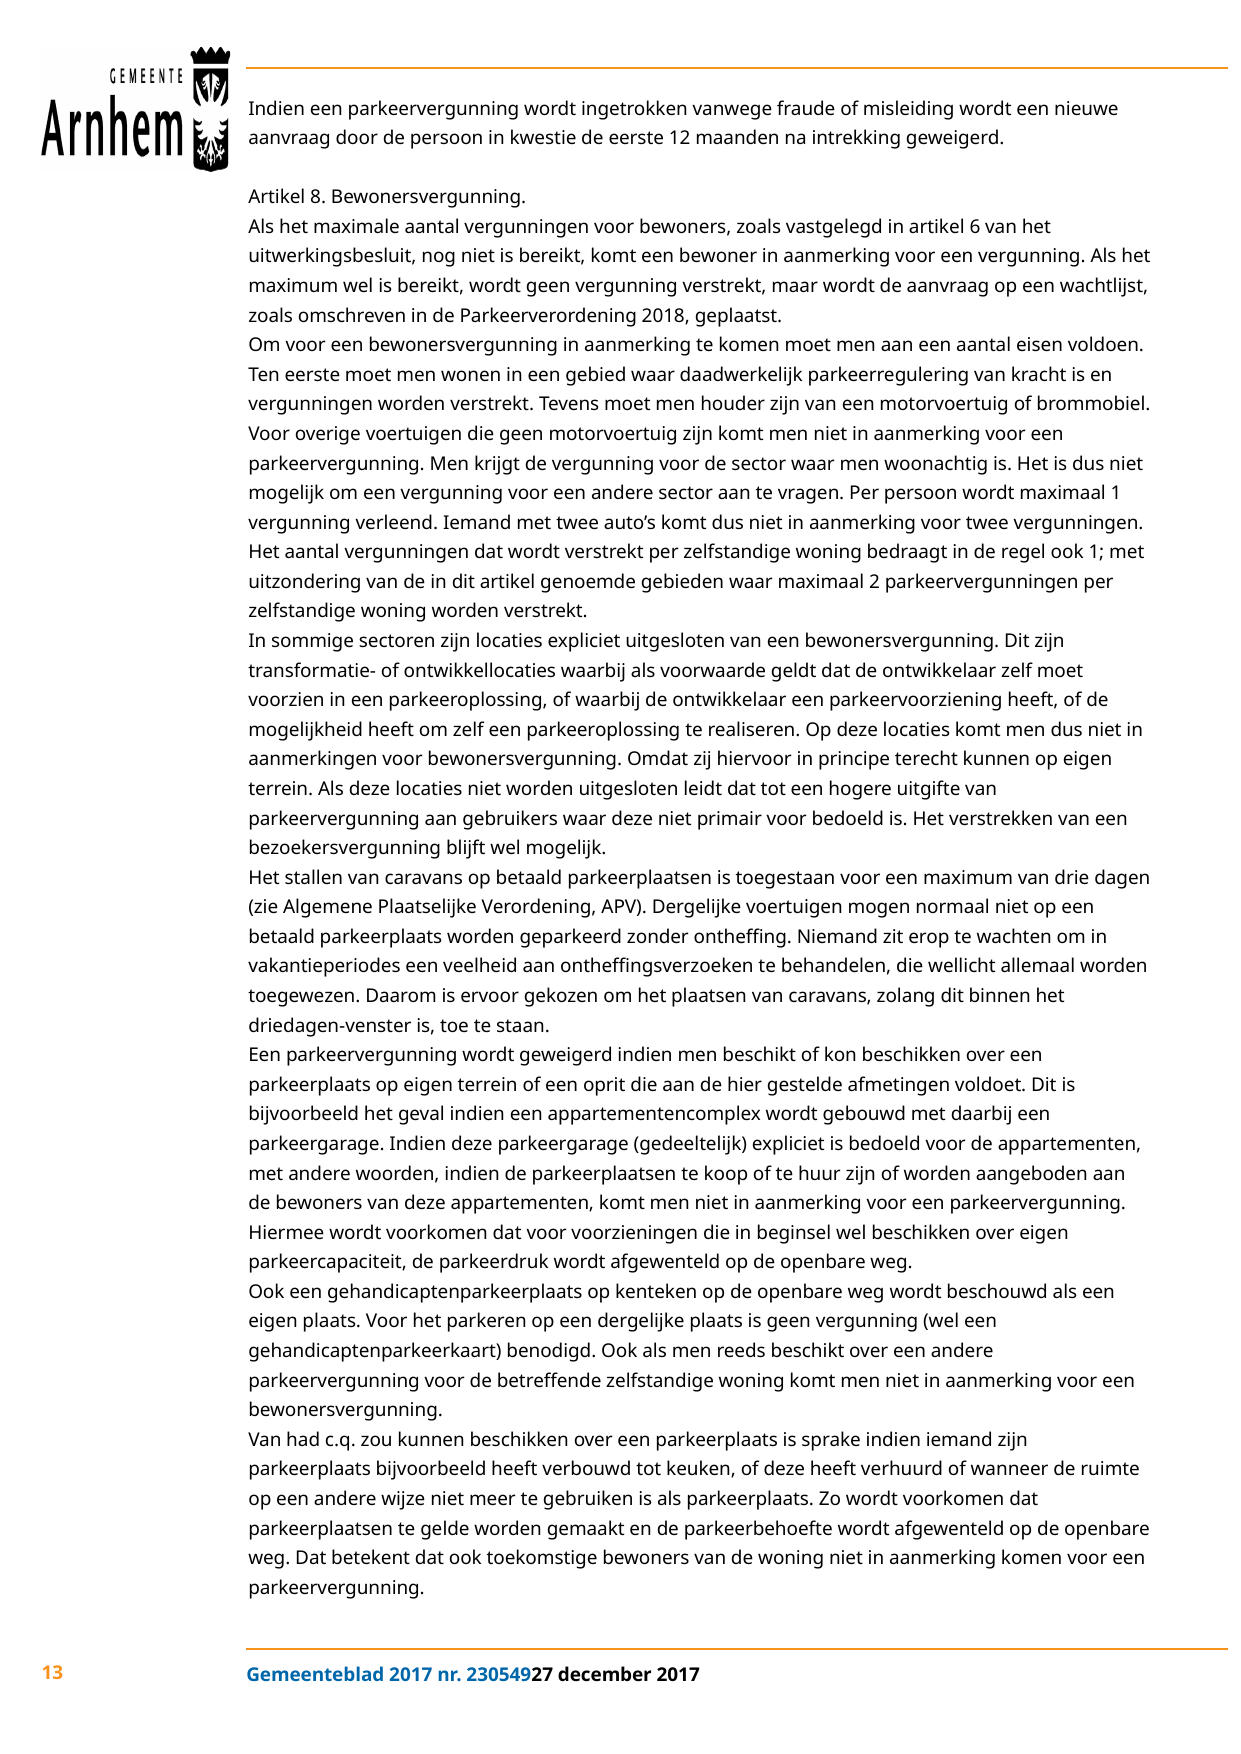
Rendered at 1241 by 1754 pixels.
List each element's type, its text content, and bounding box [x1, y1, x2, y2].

text Ook een gehandicaptenparkeerplaats op kenteken op de openbare weg wordt beschouwd als een eigen plaats. Voor het parkeren op een dergelijke plaats is geen vergunning (wel een gehandicaptenparkeerkaart) benodigd. Ook als men reeds beschikt over een andere parkeervergunning voor de betreffende zelfstandige woning komt men niet in aanmerking voor een bewonersvergunning. [248, 1278, 1152, 1422]
text Indien een parkeervergunning wordt ingetrokken vanwege fraude of misleiding wordt een nieuwe aanvraag door de persoon in kwestie de eerste 12 maanden na intrekking geweigerd. [248, 95, 1152, 150]
text In sommige sectoren zijn locaties expliciet uitgesloten van een bewonersvergunning. Dit zijn transformatie- of ontwikkellocaties waarbij als voorwaarde geldt dat de ontwikkelaar zelf moet voorzien in een parkeeroplossing, of waarbij de ontwikkelaar een parkeervoorziening heeft, of de mogelijkheid heeft om zelf een parkeeroplossing te realiseren. Op deze locaties komt men dus niet in aanmerkingen voor bewonersvergunning. Omdat zij hiervoor in principe terecht kunnen op eigen terrein. Als deze locaties niet worden uitgesloten leidt dat tot een hogere uitgifte van parkeervergunning aan gebruikers waar deze niet primair voor bedoeld is. Het verstrekken van een bezoekersvergunning blijft wel mogelijk. [248, 627, 1152, 860]
text Het stallen van caravans op betaald parkeerplaatsen is toegestaan voor een maximum van drie dagen (zie Algemene Plaatselijke Verordening, APV). Dergelijke voertuigen mogen normaal niet op een betaald parkeerplaats worden geparkeerd zonder ontheffing. Niemand zit erop te wachten om in vakantieperiodes een veelheid aan ontheffingsverzoeken te behandelen, die wellicht allemaal worden toegewezen. Daarom is ervoor gekozen om het plaatsen van caravans, zolang dit binnen het driedagen-venster is, toe te staan. [248, 864, 1152, 1038]
text Een parkeervergunning wordt geweigerd indien men beschikt of kon beschikken over een parkeerplaats op eigen terrein of een oprit die aan de hier gestelde afmetingen voldoet. Dit is bijvoorbeeld het geval indien een appartementencomplex wordt gebouwd met daarbij een parkeergarage. Indien deze parkeergarage (gedeeltelijk) expliciet is bedoeld voor de appartementen, met andere woorden, indien de parkeerplaatsen te koop of te huur zijn of worden aangeboden aan de bewoners van deze appartementen, komt men niet in aanmerking voor een parkeervergunning. Hiermee wordt voorkomen dat voor voorzieningen die in beginsel wel beschikken over eigen parkeercapaciteit, de parkeerdruk wordt afgewenteld op de openbare weg. [248, 1041, 1152, 1274]
text Als het maximale aantal vergunningen voor bewoners, zoals vastgelegd in artikel 6 van het uitwerkingsbesluit, nog niet is bereikt, komt een bewoner in aanmerking voor een vergunning. Als het maximum wel is bereikt, wordt geen vergunning verstrekt, maar wordt de aanvraag op een wachtlijst, zoals omschreven in de Parkeerverordening 2018, geplaatst. [248, 213, 1152, 328]
text Artikel 8. Bewonersvergunning. [248, 183, 1152, 209]
picture [41, 47, 231, 172]
text Om voor een bewonersvergunning in aanmerking te komen moet men aan een aantal eisen voldoen. Ten eerste moet men wonen in een gebied waar daadwerkelijk parkeerregulering van kracht is en vergunningen worden verstrekt. Tevens moet men houder zijn van een motorvoertuig of brommobiel. Voor overige voertuigen die geen motorvoertuig zijn komt men niet in aanmerking voor een parkeervergunning. Men krijgt de vergunning voor de sector waar men woonachtig is. Het is dus niet mogelijk om een vergunning voor een andere sector aan te vragen. Per persoon wordt maximaal 1 vergunning verleend. Iemand met twee auto’s komt dus niet in aanmerking voor twee vergunningen. Het aantal vergunningen dat wordt verstrekt per zelfstandige woning bedraagt in de regel ook 1; met uitzondering van de in dit artikel genoemde gebieden waar maximaal 2 parkeervergunningen per zelfstandige woning worden verstrekt. [248, 331, 1152, 623]
text Van had c.q. zou kunnen beschikken over een parkeerplaats is sprake indien iemand zijn parkeerplaats bijvoorbeeld heeft verbouwd tot keuken, of deze heeft verhuurd of wanneer de ruimte op een andere wijze niet meer te gebruiken is als parkeerplaats. Zo wordt voorkomen dat parkeerplaatsen te gelde worden gemaakt en de parkeerbehoefte wordt afgewenteld op de openbare weg. Dat betekent dat ook toekomstige bewoners van de woning niet in aanmerking komen voor een parkeervergunning. [248, 1426, 1152, 1600]
